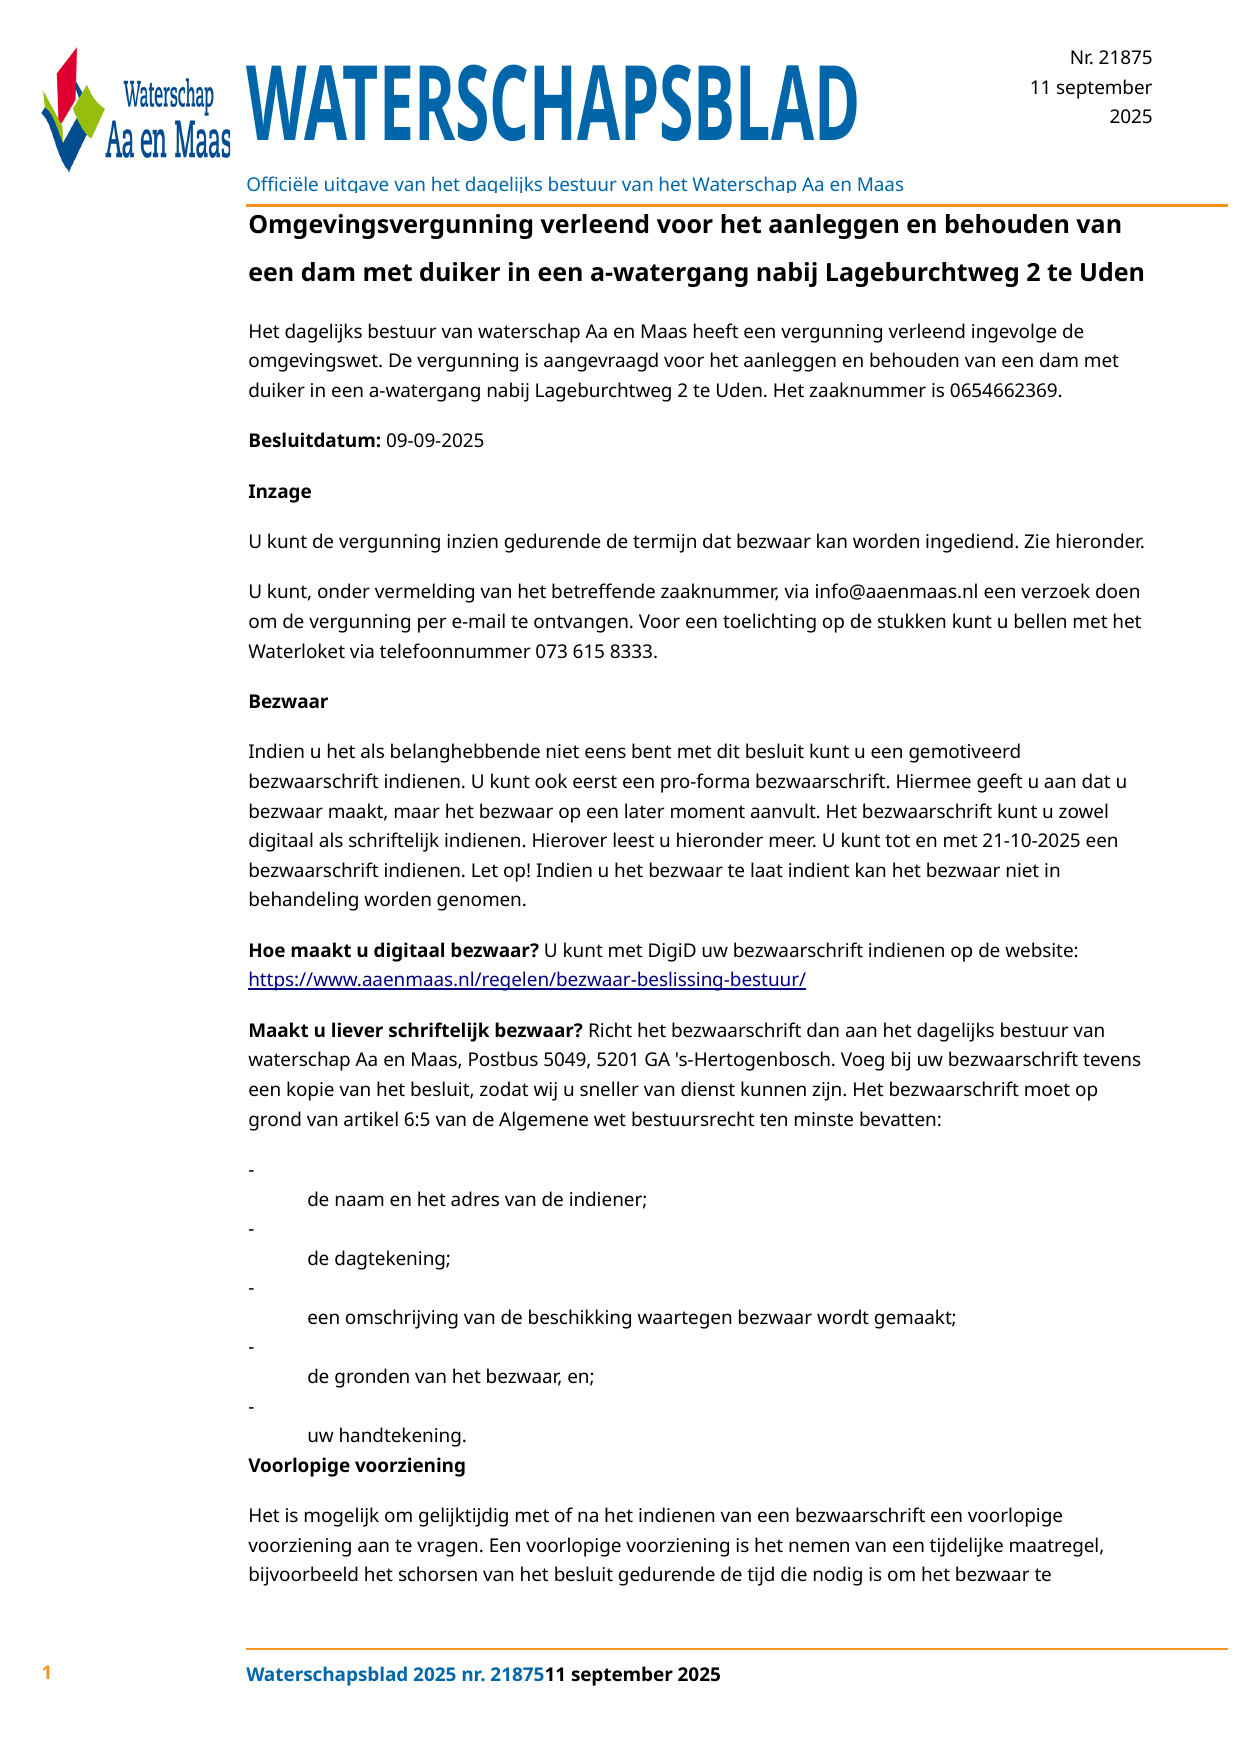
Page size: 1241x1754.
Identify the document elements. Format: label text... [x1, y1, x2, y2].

text Maakt u liever schriftelijk bezwaar? Richt het bezwaarschrift dan aan het dagelijks bestuur van waterschap Aa en Maas, Postbus 5049, 5201 GA 's-Hertogenbosch. Voeg bij uw bezwaarschrift tevens een kopie van het besluit, zodat wij u sneller van dienst kunnen zijn. Het bezwaarschrift moet op grond van artikel 6:5 van de Algemene wet bestuursrecht ten minste bevatten: [248, 1017, 1152, 1132]
list de gronden van het bezwaar, en; [248, 1363, 1152, 1389]
text Het is mogelijk om gelijktijdig met of na het indienen van een bezwaarschrift een voorlopige voorziening aan te vragen. Een voorlopige voorziening is het nemen van een tijdelijke maatregel, bijvoorbeeld het schorsen van het besluit gedurende de tijd die nodig is om het bezwaar te [248, 1502, 1152, 1587]
text U kunt, onder vermelding van het betreffende zaaknummer, via info@aaenmaas.nl een verzoek doen om de vergunning per e-mail te ontvangen. Voor een toelichting op de stukken kunt u bellen met het Waterloket via telefoonnummer 073 615 8333. [248, 579, 1152, 664]
list een omschrijving van de beschikking waartegen bezwaar wordt gemaakt; [248, 1304, 1152, 1330]
text Besluitdatum: 09-09-2025 [248, 427, 1152, 453]
text Indien u het als belanghebbende niet eens bent met dit besluit kunt u een gemotiveerd bezwaarschrift indienen. U kunt ook eerst een pro-forma bezwaarschrift. Hiermee geeft u aan dat u bezwaar maakt, maar het bezwaar op een later moment aanvult. Het bezwaarschrift kunt u zowel digitaal als schriftelijk indienen. Hierover leest u hieronder meer. U kunt tot en met 21-10-2025 een bezwaarschrift indienen. Let op! Indien u het bezwaar te laat indient kan het bezwaar niet in behandeling worden genomen. [248, 739, 1152, 912]
text Hoe maakt u digitaal bezwaar? U kunt met DigiD uw bezwaarschrift indienen op de website: https://www.aaenmaas.nl/regelen/bezwaar-beslissing-bestuur/ [248, 937, 1152, 992]
text Bezwaar [248, 688, 1152, 714]
list uw handtekening. [248, 1422, 1152, 1448]
text Omgevingsvergunning verleend voor het aanleggen en behouden van een dam met duiker in een a-watergang nabij Lageburchtweg 2 te Uden [248, 207, 1152, 288]
list de naam en het adres van de indiener; [248, 1186, 1152, 1212]
text Voorlopige voorziening [248, 1452, 1152, 1478]
text U kunt de vergunning inzien gedurende de termijn dat bezwaar kan worden ingediend. Zie hieronder. [248, 528, 1152, 554]
text Inzage [248, 478, 1152, 504]
text Het dagelijks bestuur van waterschap Aa en Maas heeft een vergunning verleend ingevolge de omgevingswet. De vergunning is aangevraagd voor het aanleggen en behouden van een dam met duiker in een a-watergang nabij Lageburchtweg 2 te Uden. Het zaaknummer is 0654662369. [248, 318, 1152, 403]
list de dagtekening; [248, 1245, 1152, 1271]
picture [41, 47, 231, 172]
